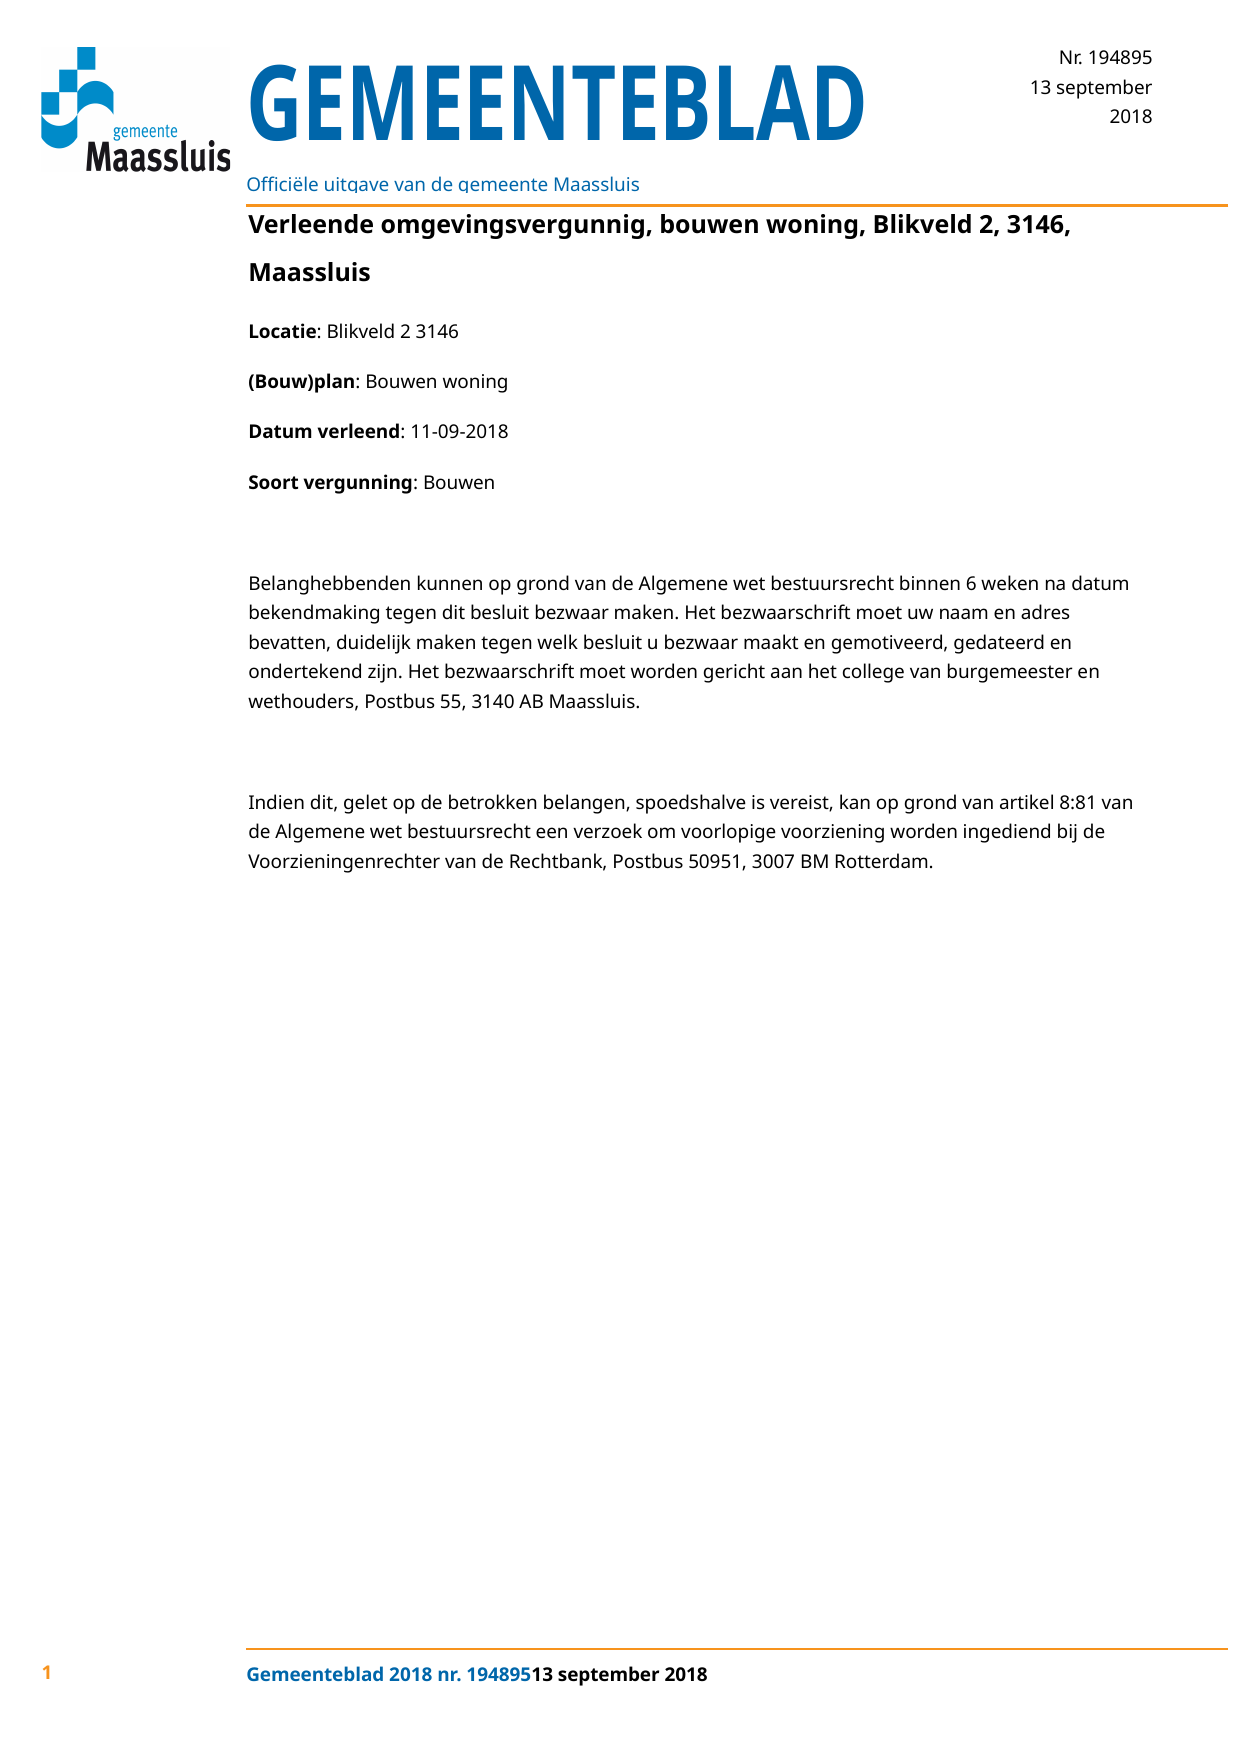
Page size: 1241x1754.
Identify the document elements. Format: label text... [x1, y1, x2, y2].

picture [41, 47, 231, 172]
text Belanghebbenden kunnen op grond van de Algemene wet bestuursrecht binnen 6 weken na datum bekendmaking tegen dit besluit bezwaar maken. Het bezwaarschrift moet uw naam en adres bevatten, duidelijk maken tegen welk besluit u bezwaar maakt en gemotiveerd, gedateerd en ondertekend zijn. Het bezwaarschrift moet worden gericht aan het college van burgemeester en wethouders, Postbus 55, 3140 AB Maassluis. [248, 570, 1152, 714]
text Indien dit, gelet op de betrokken belangen, spoedshalve is vereist, kan op grond van artikel 8:81 van de Algemene wet bestuursrecht een verzoek om voorlopige voorziening worden ingediend bij de Voorzieningenrechter van de Rechtbank, Postbus 50951, 3007 BM Rotterdam. [248, 789, 1152, 874]
text (Bouw)plan: Bouwen woning [248, 368, 1152, 394]
text Locatie: Blikveld 2 3146 [248, 318, 1152, 344]
text Soort vergunning: Bouwen [248, 469, 1152, 495]
text Datum verleend: 11-09-2018 [248, 419, 1152, 444]
text Verleende omgevingsvergunnig, bouwen woning, Blikveld 2, 3146, Maassluis [248, 207, 1152, 288]
picture [41, 47, 77, 92]
